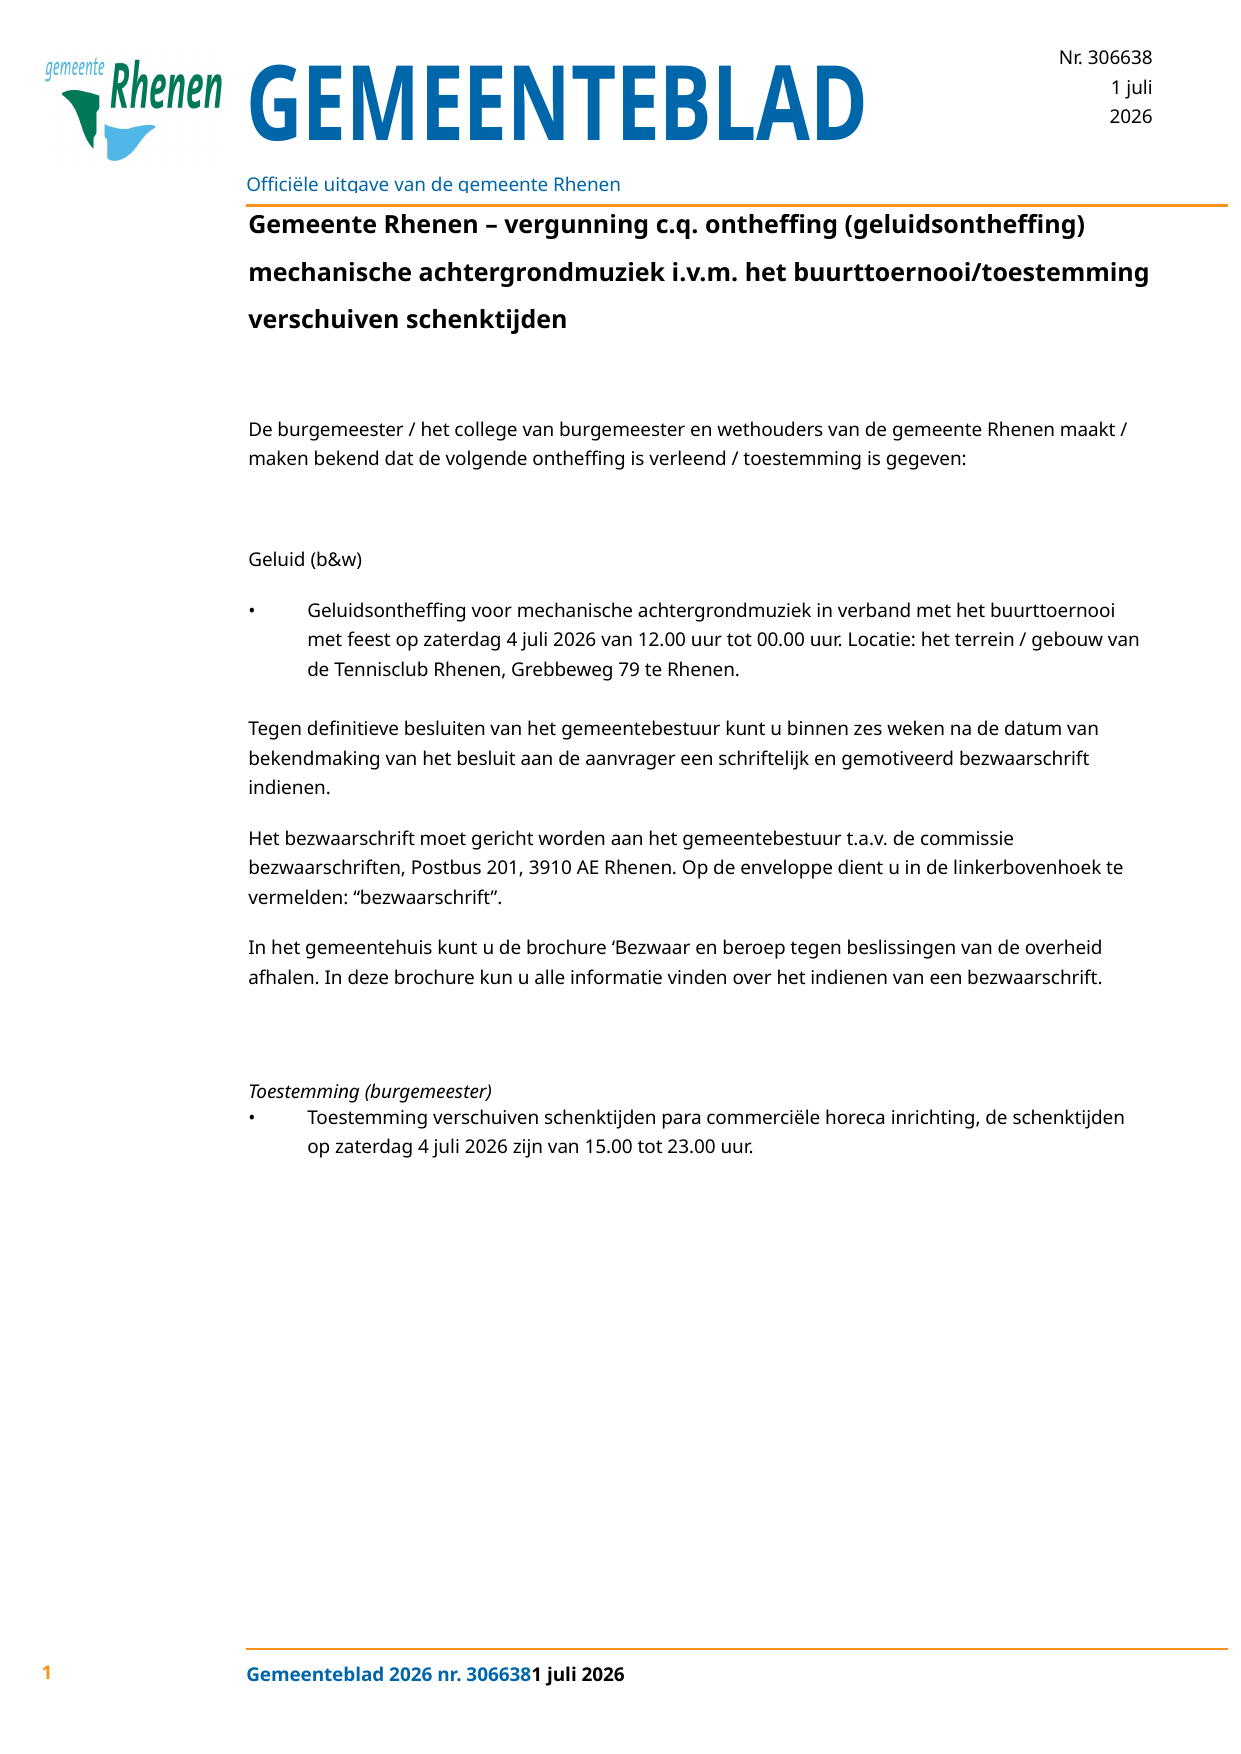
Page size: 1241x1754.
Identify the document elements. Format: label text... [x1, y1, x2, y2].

text Toestemming (burgemeester) [248, 1078, 1152, 1104]
list Toestemming verschuiven schenktijden para commerciële horeca inrichting, de schenktijden op zaterdag 4 juli 2026 zijn van 15.00 tot 23.00 uur. [248, 1104, 1152, 1159]
text Gemeente Rhenen – vergunning c.q. ontheffing (geluidsontheffing) mechanische achtergrondmuziek i.v.m. het buurttoernooi/toestemming verschuiven schenktijden [248, 207, 1152, 336]
text Tegen definitieve besluiten van het gemeentebestuur kunt u binnen zes weken na de datum van bekendmaking van het besluit aan de aanvrager een schriftelijk en gemotiveerd bezwaarschrift indienen. [248, 715, 1152, 800]
text In het gemeentehuis kunt u de brochure ‘Bezwaar en beroep tegen beslissingen van de overheid afhalen. In deze brochure kun u alle informatie vinden over het indienen van een bezwaarschrift. [248, 934, 1152, 989]
picture [41, 47, 231, 172]
text Geluid (b&w) [248, 546, 1152, 572]
list Geluidsontheffing voor mechanische achtergrondmuziek in verband met het buurttoernooi met feest op zaterdag 4 juli 2026 van 12.00 uur tot 00.00 uur. Locatie: het terrein / gebouw van de Tennisclub Rhenen, Grebbeweg 79 te Rhenen. [248, 597, 1152, 682]
text Het bezwaarschrift moet gericht worden aan het gemeentebestuur t.a.v. de commissie bezwaarschriften, Postbus 201, 3910 AE Rhenen. Op de enveloppe dient u in de linkerbovenhoek te vermelden: “bezwaarschrift”. [248, 825, 1152, 909]
text De burgemeester / het college van burgemeester en wethouders van de gemeente Rhenen maakt / maken bekend dat de volgende ontheffing is verleend / toestemming is gegeven: [248, 416, 1152, 471]
